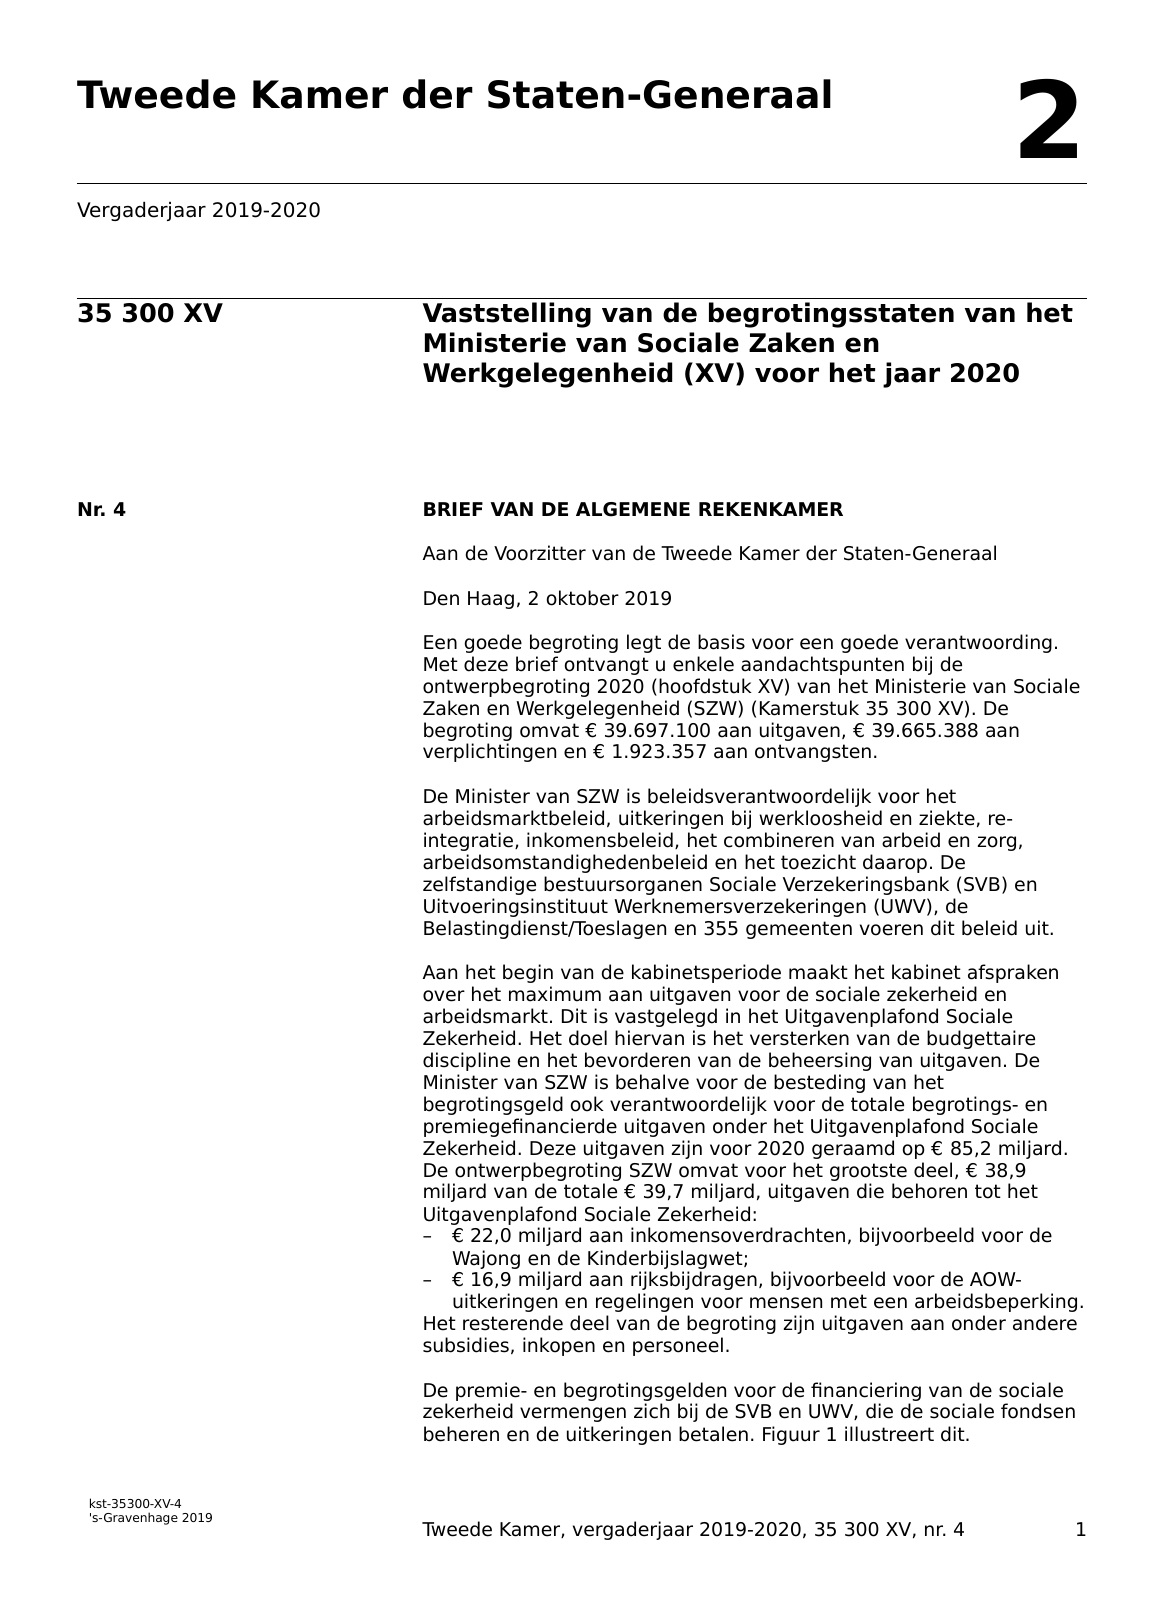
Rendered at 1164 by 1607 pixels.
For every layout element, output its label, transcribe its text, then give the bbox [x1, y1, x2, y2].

table_header Tweede Kamer der Staten-Generaal [77, 59, 886, 183]
text De Minister van SZW is beleidsverantwoordelijk voor het arbeidsmarktbeleid, uitkeringen bij werkloosheid en ziekte, re-integratie, inkomensbeleid, het combineren van arbeid en zorg, arbeidsomstandighedenbeleid en het toezicht daarop. De zelfstandige bestuursorganen Sociale Verzekeringsbank (SVB) en Uitvoeringsinstituut Werknemersverzekeringen (UWV), de Belastingdienst/Toeslagen en 355 gemeenten voeren dit beleid uit. [422, 786, 1087, 939]
text Aan de Voorzitter van de Tweede Kamer der Staten-Generaal [422, 543, 1087, 565]
text De premie- en begrotingsgelden voor de financiering van de sociale zekerheid vermengen zich bij de SVB en UWV, die de sociale fondsen beheren en de uitkeringen betalen. Figuur 1 illustreert dit. [422, 1379, 1087, 1445]
text Het resterende deel van de begroting zijn uitgaven aan onder andere subsidies, inkopen en personeel. [422, 1313, 1087, 1357]
text – € 16,9 miljard aan rijksbijdragen, bijvoorbeeld voor de AOW-uitkeringen en regelingen voor mensen met een arbeidsbeperking. [422, 1269, 1087, 1313]
text kst-35300-XV-4 [88, 1497, 323, 1511]
text Den Haag, 2 oktober 2019 [422, 587, 1087, 609]
subtitle 35 300 XV Vaststelling van de begrotingsstaten van het Ministerie van Sociale Zaken en Werkgelegenheid (XV) voor het jaar 2020 [77, 299, 1087, 388]
table_header 2 [886, 59, 1087, 183]
text Aan het begin van de kabinetsperiode maakt het kabinet afspraken over het maximum aan uitgaven voor de sociale zekerheid en arbeidsmarkt. Dit is vastgelegd in het Uitgavenplafond Sociale Zekerheid. Het doel hiervan is het versterken van de budgettaire discipline en het bevorderen van de beheersing van uitgaven. De Minister van SZW is behalve voor de besteding van het begrotingsgeld ook verantwoordelijk voor de totale begrotings- en premiegefinancierde uitgaven onder het Uitgavenplafond Sociale Zekerheid. Deze uitgaven zijn voor 2020 geraamd op € 85,2 miljard. De ontwerpbegroting SZW omvat voor het grootste deel, € 38,9 miljard van de totale € 39,7 miljard, uitgaven die behoren tot het Uitgavenplafond Sociale Zekerheid: [422, 962, 1087, 1225]
text – € 22,0 miljard aan inkomensoverdrachten, bijvoorbeeld voor de Wajong en de Kinderbijslagwet; [422, 1225, 1087, 1269]
subtitle Nr. 4 BRIEF VAN DE ALGEMENE REKENKAMER [77, 499, 1087, 521]
table_cell Vergaderjaar 2019-2020 [77, 184, 1087, 298]
text Een goede begroting legt de basis voor een goede verantwoording. Met deze brief ontvangt u enkele aandachtspunten bij de ontwerpbegroting 2020 (hoofdstuk XV) van het Ministerie van Sociale Zaken en Werkgelegenheid (SZW) (Kamerstuk 35 300 XV). De begroting omvat € 39.697.100 aan uitgaven, € 39.665.388 aan verplichtingen en € 1.923.357 aan ontvangsten. [422, 632, 1087, 763]
text 's-Gravenhage 2019 [88, 1511, 323, 1525]
